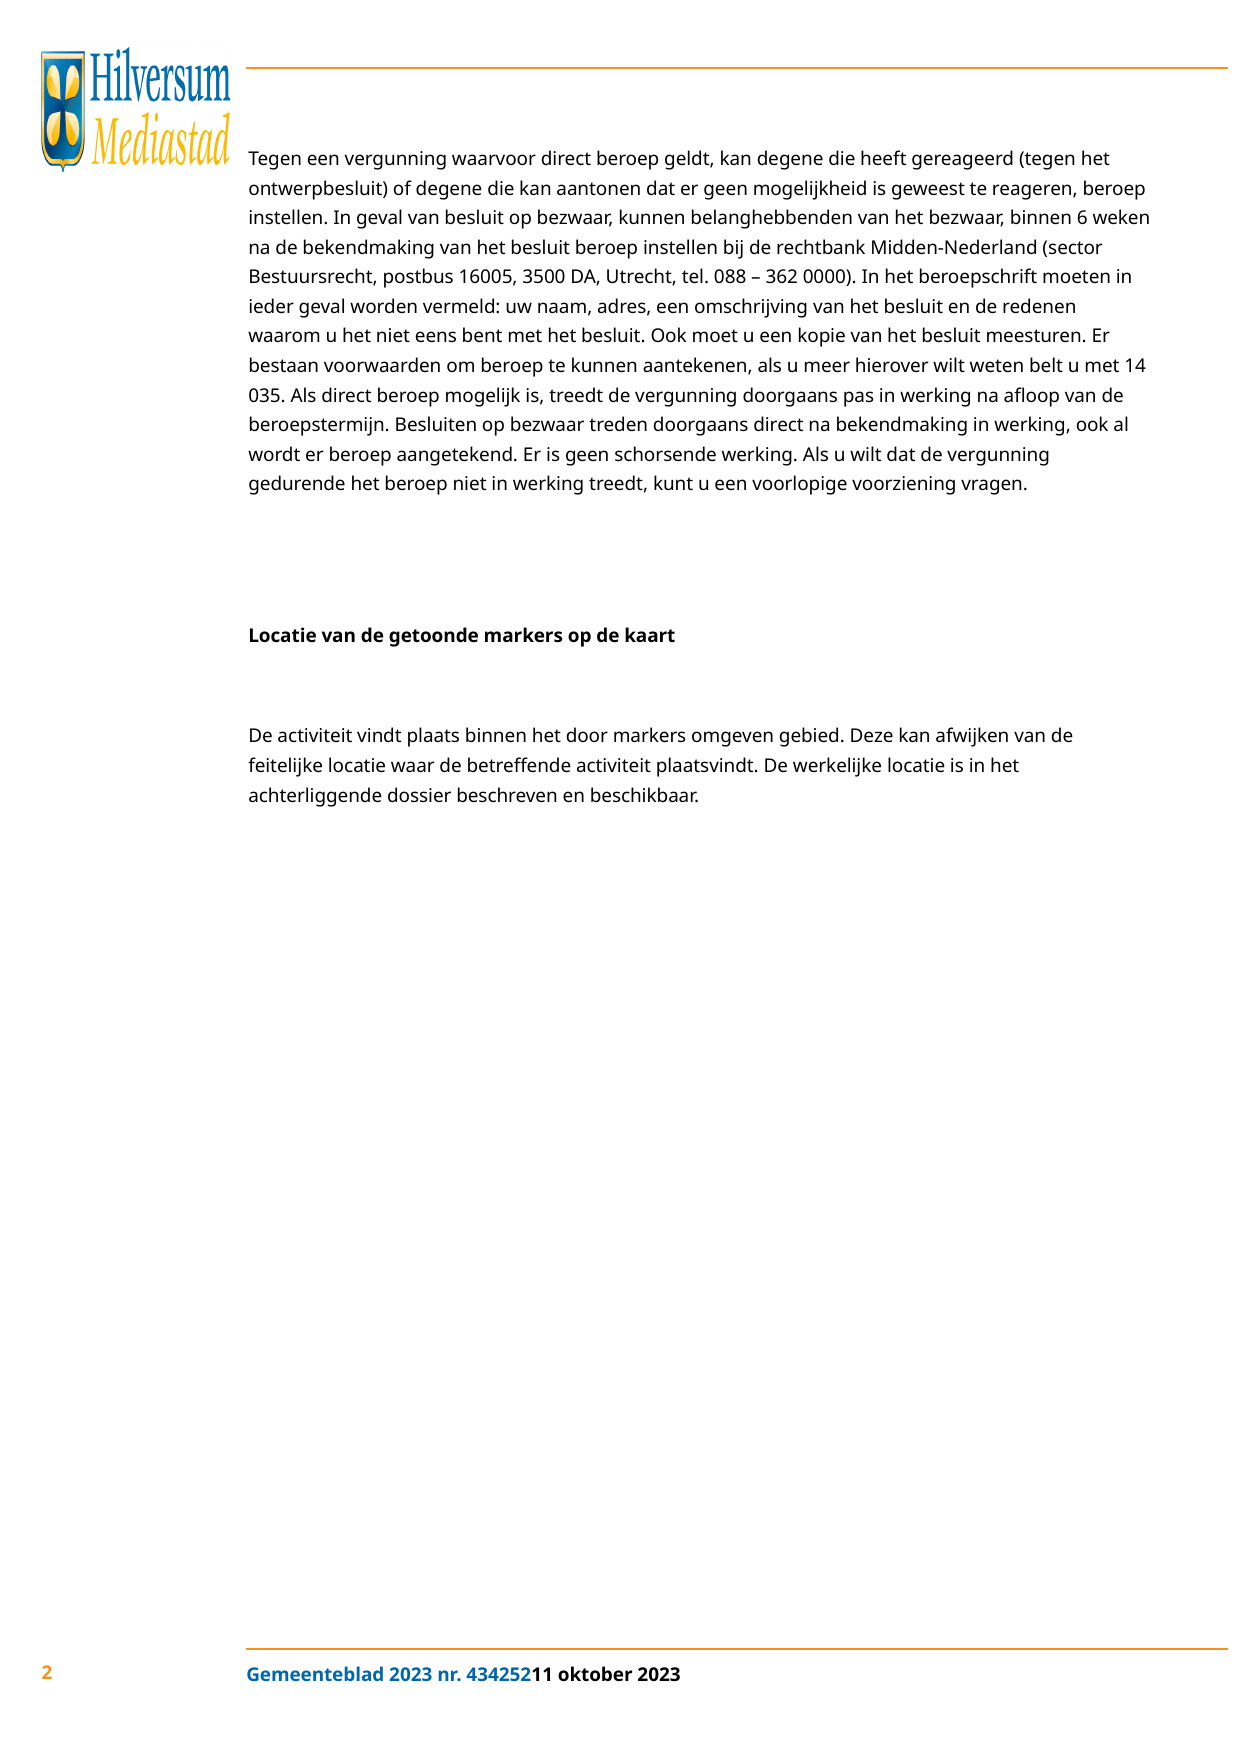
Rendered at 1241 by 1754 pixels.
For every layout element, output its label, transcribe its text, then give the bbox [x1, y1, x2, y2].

text Tegen een vergunning waarvoor direct beroep geldt, kan degene die heeft gereageerd (tegen het ontwerpbesluit) of degene die kan aantonen dat er geen mogelijkheid is geweest te reageren, beroep instellen. In geval van besluit op bezwaar, kunnen belanghebbenden van het bezwaar, binnen 6 weken na de bekendmaking van het besluit beroep instellen bij de rechtbank Midden-Nederland (sector Bestuursrecht, postbus 16005, 3500 DA, Utrecht, tel. 088 – 362 0000). In het beroepschrift moeten in ieder geval worden vermeld: uw naam, adres, een omschrijving van het besluit en de redenen waarom u het niet eens bent met het besluit. Ook moet u een kopie van het besluit meesturen. Er bestaan voorwaarden om beroep te kunnen aantekenen, als u meer hierover wilt weten belt u met 14 035. Als direct beroep mogelijk is, treedt de vergunning doorgaans pas in werking na afloop van de beroepstermijn. Besluiten op bezwaar treden doorgaans direct na bekendmaking in werking, ook al wordt er beroep aangetekend. Er is geen schorsende werking. Als u wilt dat de vergunning gedurende het beroep niet in werking treedt, kunt u een voorlopige voorziening vragen. [248, 145, 1152, 496]
text De activiteit vindt plaats binnen het door markers omgeven gebied. Deze kan afwijken van de feitelijke locatie waar de betreffende activiteit plaatsvindt. De werkelijke locatie is in het achterliggende dossier beschreven en beschikbaar. [248, 723, 1152, 808]
text Locatie van de getoonde markers op de kaart [248, 622, 1152, 648]
picture [41, 47, 231, 172]
